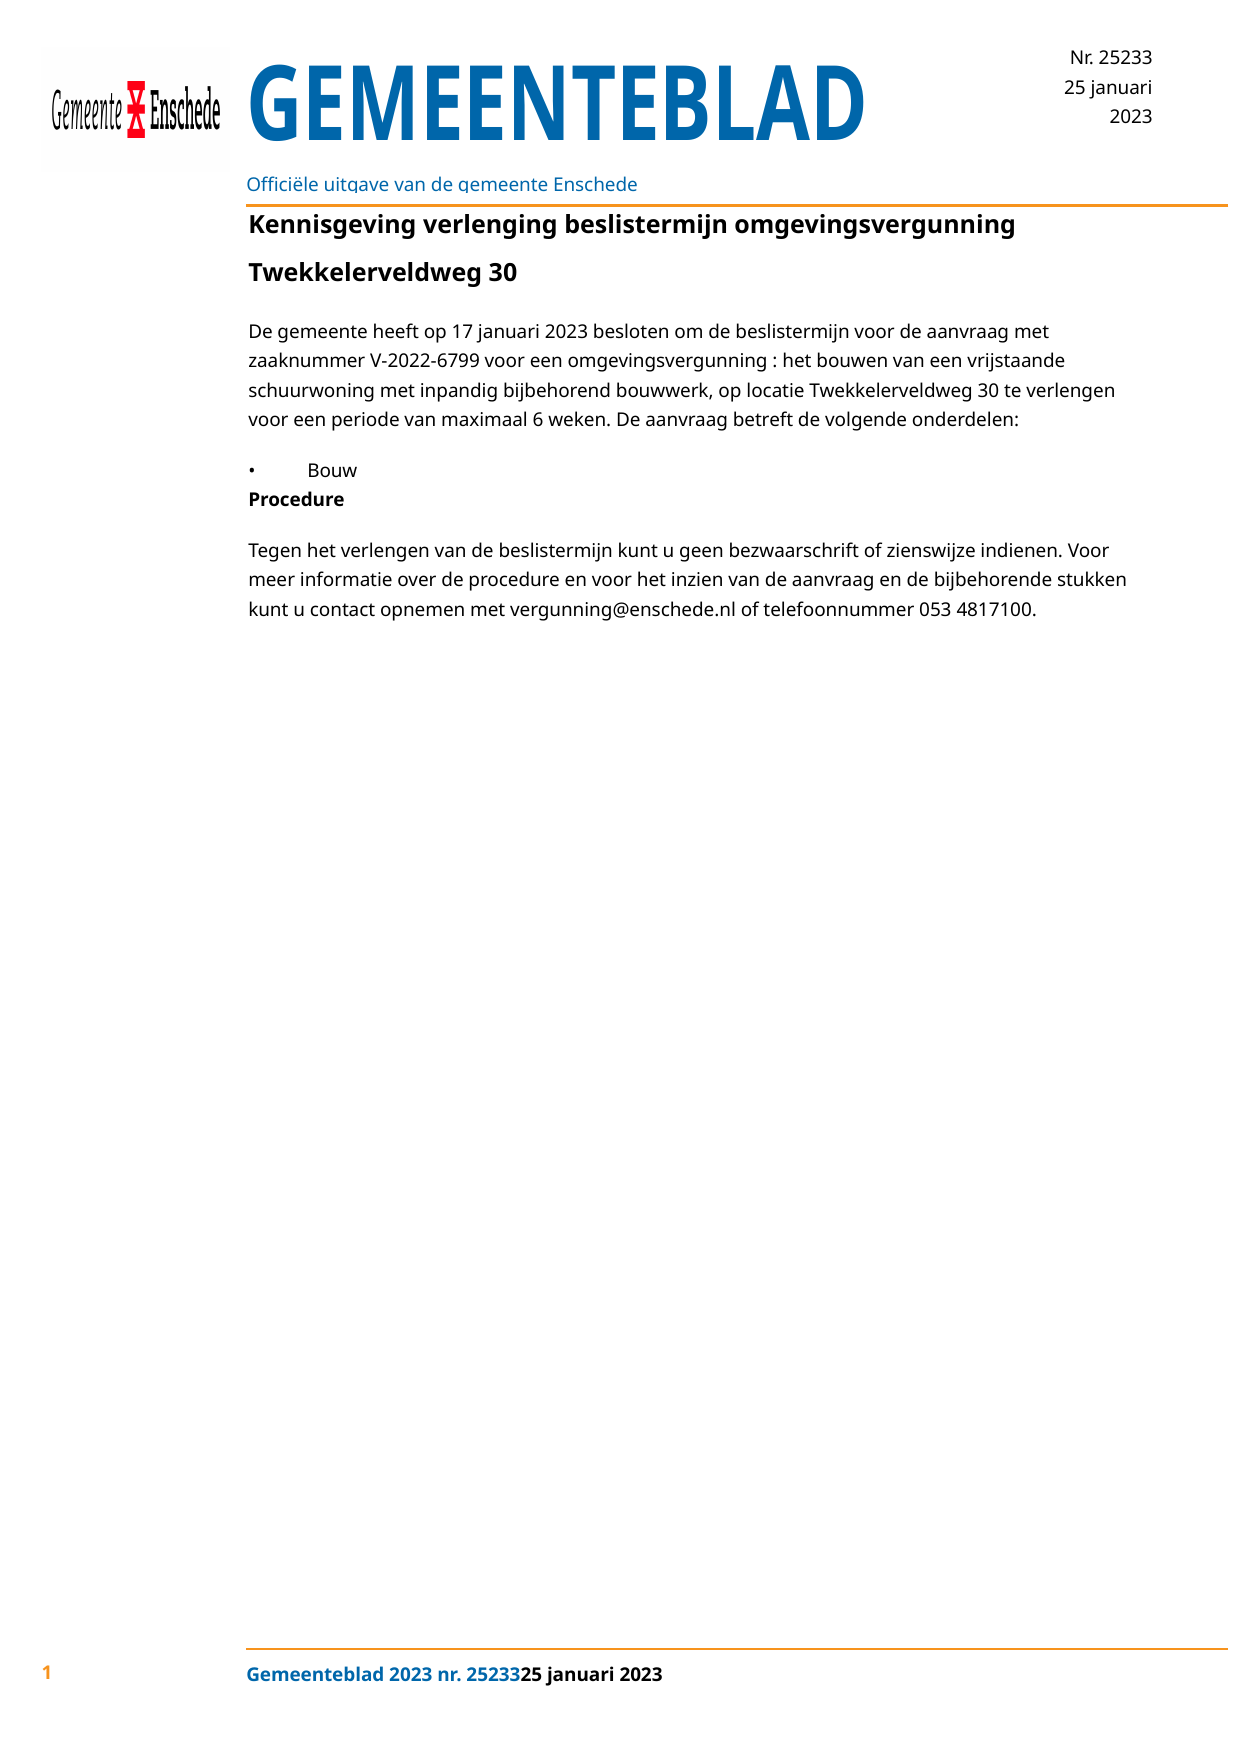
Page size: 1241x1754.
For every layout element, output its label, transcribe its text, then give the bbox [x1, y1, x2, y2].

picture [41, 47, 231, 172]
text De gemeente heeft op 17 januari 2023 besloten om de beslistermijn voor de aanvraag met zaaknummer V-2022-6799 voor een omgevingsvergunning : het bouwen van een vrijstaande schuurwoning met inpandig bijbehorend bouwwerk, op locatie Twekkelerveldweg 30 te verlengen voor een periode van maximaal 6 weken. De aanvraag betreft de volgende onderdelen: [248, 318, 1152, 432]
text Procedure [248, 487, 1152, 512]
text Tegen het verlengen van de beslistermijn kunt u geen bezwaarschrift of zienswijze indienen. Voor meer informatie over de procedure en voor het inzien van de aanvraag en de bijbehorende stukken kunt u contact opnemen met vergunning@enschede.nl of telefoonnummer 053 4817100. [248, 537, 1152, 622]
text Kennisgeving verlenging beslistermijn omgevingsvergunning Twekkelerveldweg 30 [248, 207, 1152, 288]
list Bouw [248, 457, 1152, 483]
